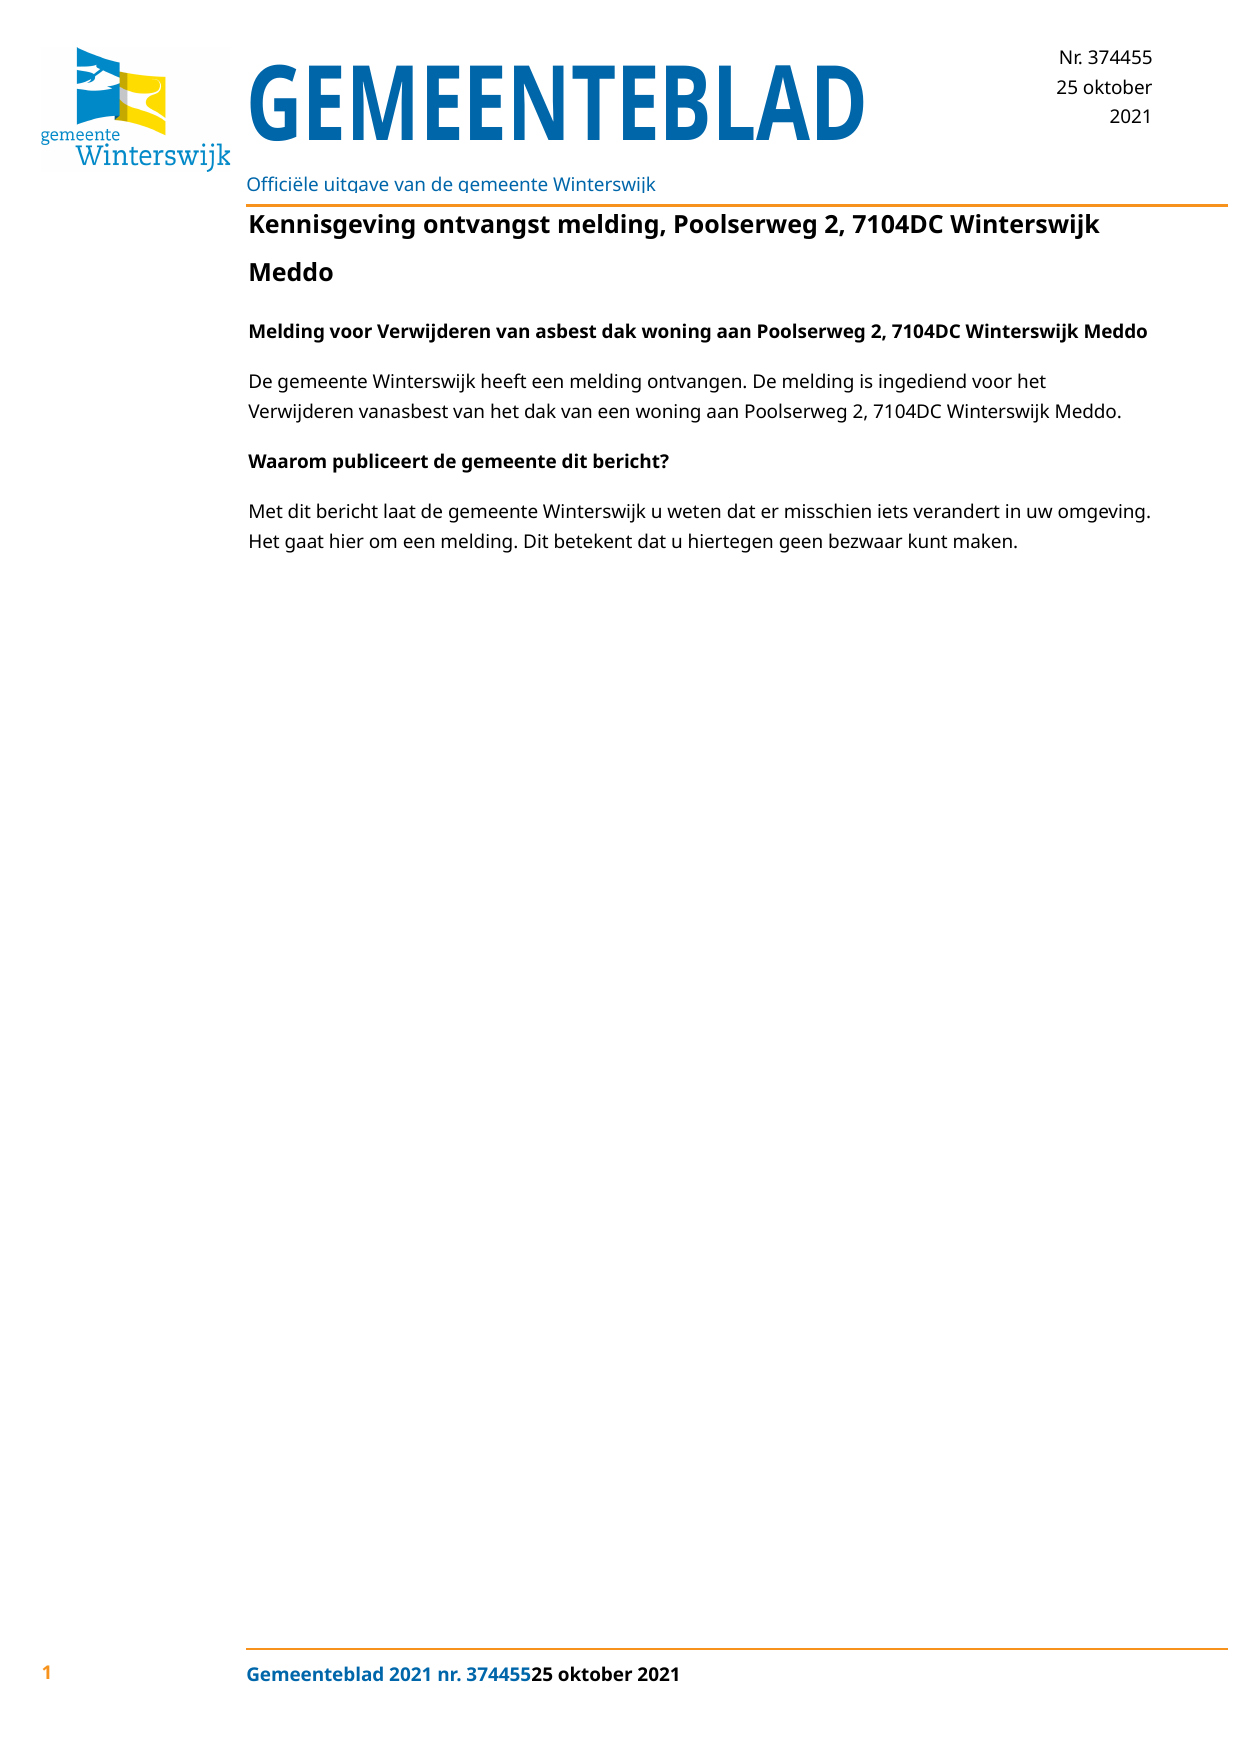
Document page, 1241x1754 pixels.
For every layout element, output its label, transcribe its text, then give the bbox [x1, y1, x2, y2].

text Met dit bericht laat de gemeente Winterswijk u weten dat er misschien iets verandert in uw omgeving. Het gaat hier om een melding. Dit betekent dat u hiertegen geen bezwaar kunt maken. [248, 499, 1152, 554]
text Waarom publiceert de gemeente dit bericht? [248, 448, 1152, 474]
text De gemeente Winterswijk heeft een melding ontvangen. De melding is ingediend voor het Verwijderen vanasbest van het dak van een woning aan Poolserweg 2, 7104DC Winterswijk Meddo. [248, 368, 1152, 424]
picture [225, 153, 231, 162]
text Kennisgeving ontvangst melding, Poolserweg 2, 7104DC Winterswijk Meddo [248, 207, 1152, 288]
text Melding voor Verwijderen van asbest dak woning aan Poolserweg 2, 7104DC Winterswijk Meddo [248, 318, 1152, 344]
picture [41, 47, 231, 172]
